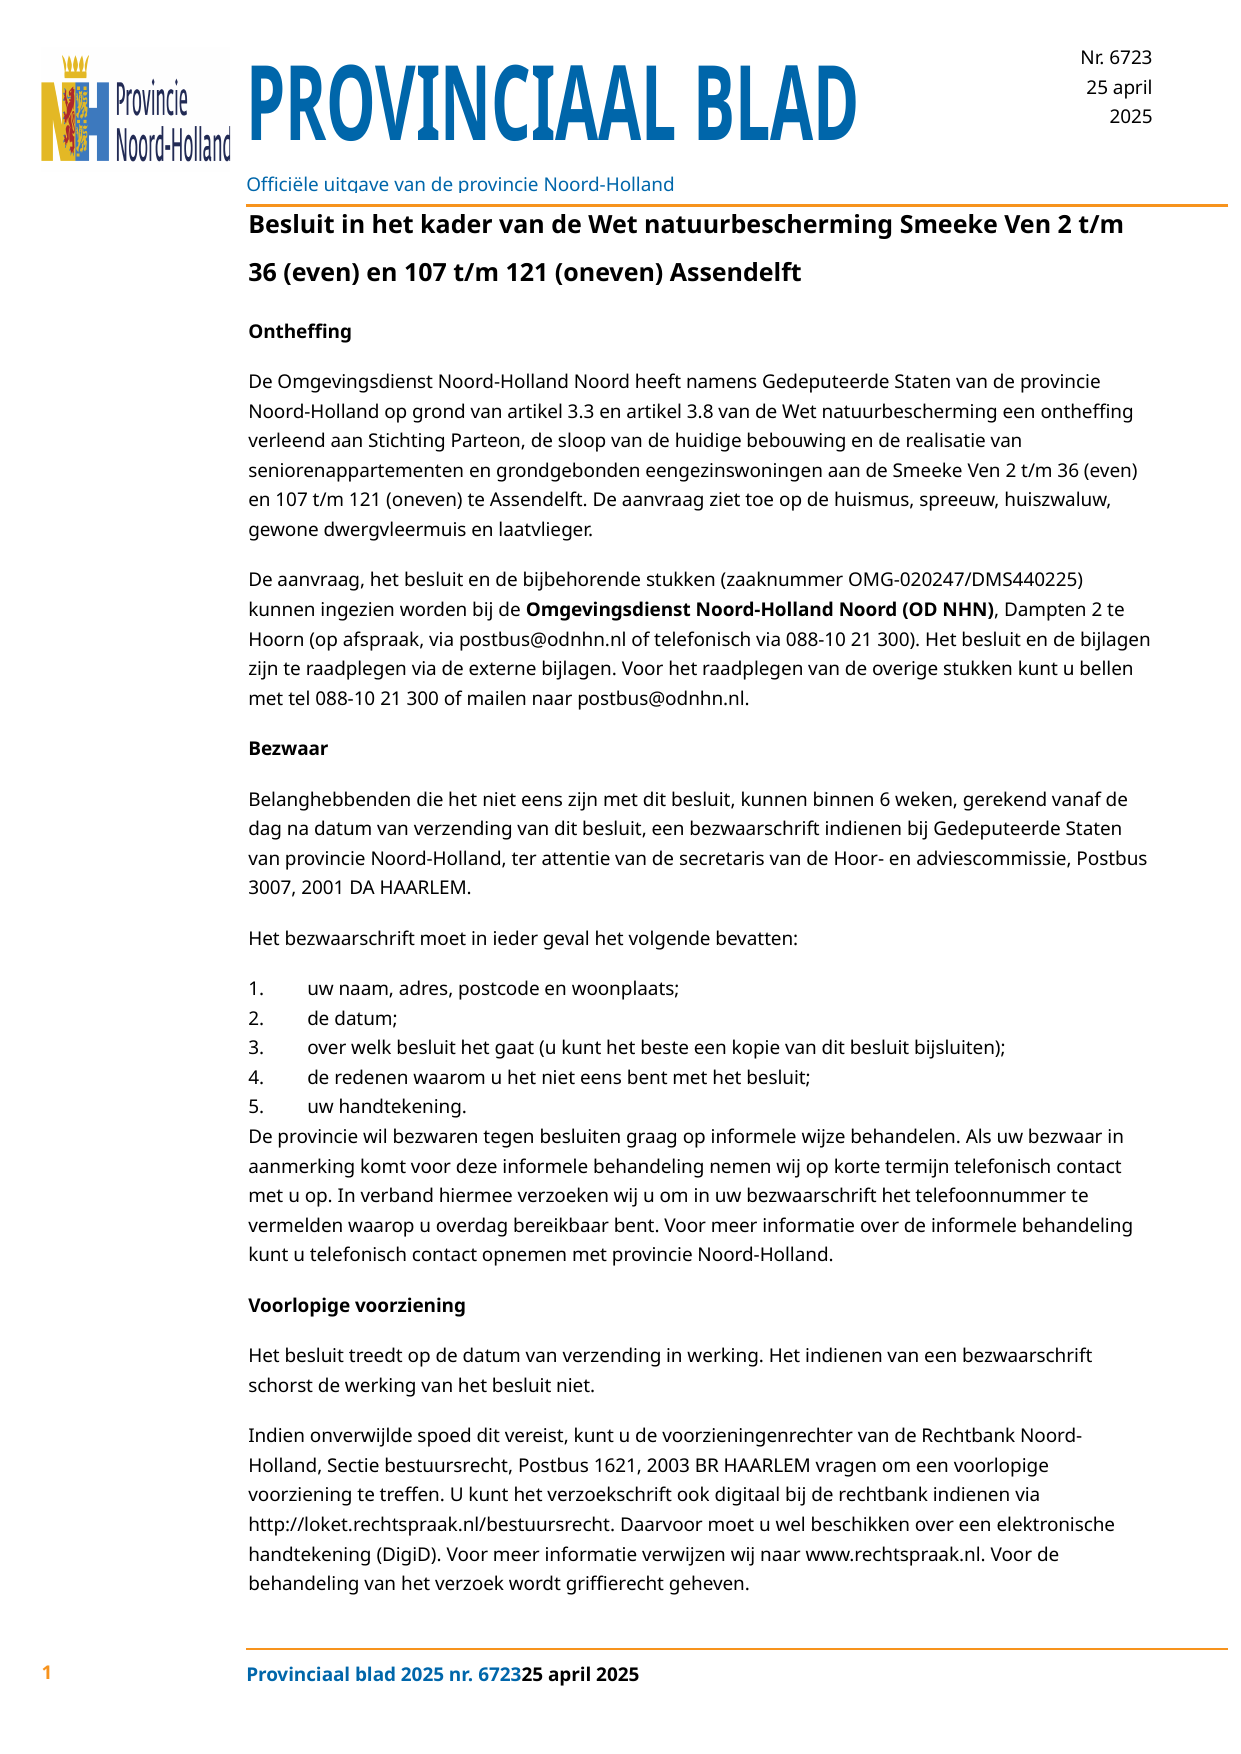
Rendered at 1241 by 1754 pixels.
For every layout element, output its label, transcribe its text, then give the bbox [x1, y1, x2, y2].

text Ontheffing [248, 318, 1152, 344]
list uw handtekening. [248, 1094, 1152, 1119]
list over welk besluit het gaat (u kunt het beste een kopie van dit besluit bijsluiten); [248, 1034, 1152, 1060]
list de redenen waarom u het niet eens bent met het besluit; [248, 1064, 1152, 1090]
list uw naam, adres, postcode en woonplaats; [248, 975, 1152, 1001]
text Indien onverwijlde spoed dit vereist, kunt u de voorzieningenrechter van de Rechtbank Noord-Holland, Sectie bestuursrecht, Postbus 1621, 2003 BR HAARLEM vragen om een voorlopige voorziening te treffen. U kunt het verzoekschrift ook digitaal bij de rechtbank indienen via http://loket.rechtspraak.nl/bestuursrecht. Daarvoor moet u wel beschikken over een elektronische handtekening (DigiD). Voor meer informatie verwijzen wij naar www.rechtspraak.nl. Voor de behandeling van het verzoek wordt griffierecht geheven. [248, 1422, 1152, 1596]
text Belanghebbenden die het niet eens zijn met dit besluit, kunnen binnen 6 weken, gerekend vanaf de dag na datum van verzending van dit besluit, een bezwaarschrift indienen bij Gedeputeerde Staten van provincie Noord-Holland, ter attentie van de secretaris van de Hoor- en adviescommissie, Postbus 3007, 2001 DA HAARLEM. [248, 786, 1152, 900]
text De Omgevingsdienst Noord-Holland Noord heeft namens Gedeputeerde Staten van de provincie Noord-Holland op grond van artikel 3.3 en artikel 3.8 van de Wet natuurbescherming een ontheffing verleend aan Stichting Parteon, de sloop van de huidige bebouwing en de realisatie van seniorenappartementen en grondgebonden eengezinswoningen aan de Smeeke Ven 2 t/m 36 (even) en 107 t/m 121 (oneven) te Assendelft. De aanvraag ziet toe op de huismus, spreeuw, huiszwaluw, gewone dwergvleermuis en laatvlieger. [248, 368, 1152, 542]
list de datum; [248, 1005, 1152, 1031]
picture [41, 47, 231, 172]
text De aanvraag, het besluit en de bijbehorende stukken (zaaknummer OMG-020247/DMS440225) kunnen ingezien worden bij de Omgevingsdienst Noord-Holland Noord (OD NHN), Dampten 2 te Hoorn (op afspraak, via postbus@odnhn.nl of telefonisch via 088-10 21 300). Het besluit en de bijlagen zijn te raadplegen via de externe bijlagen. Voor het raadplegen van de overige stukken kunt u bellen met tel 088-10 21 300 of mailen naar postbus@odnhn.nl. [248, 567, 1152, 711]
text De provincie wil bezwaren tegen besluiten graag op informele wijze behandelen. Als uw bezwaar in aanmerking komt voor deze informele behandeling nemen wij op korte termijn telefonisch contact met u op. In verband hiermee verzoeken wij u om in uw bezwaarschrift het telefoonnummer te vermelden waarop u overdag bereikbaar bent. Voor meer informatie over de informele behandeling kunt u telefonisch contact opnemen met provincie Noord-Holland. [248, 1123, 1152, 1267]
text Voorlopige voorziening [248, 1292, 1152, 1318]
text Besluit in het kader van de Wet natuurbescherming Smeeke Ven 2 t/m 36 (even) en 107 t/m 121 (oneven) Assendelft [248, 207, 1152, 288]
text Het besluit treedt op de datum van verzending in werking. Het indienen van een bezwaarschrift schorst de werking van het besluit niet. [248, 1342, 1152, 1398]
text Bezwaar [248, 735, 1152, 761]
text Het bezwaarschrift moet in ieder geval het volgende bevatten: [248, 925, 1152, 951]
